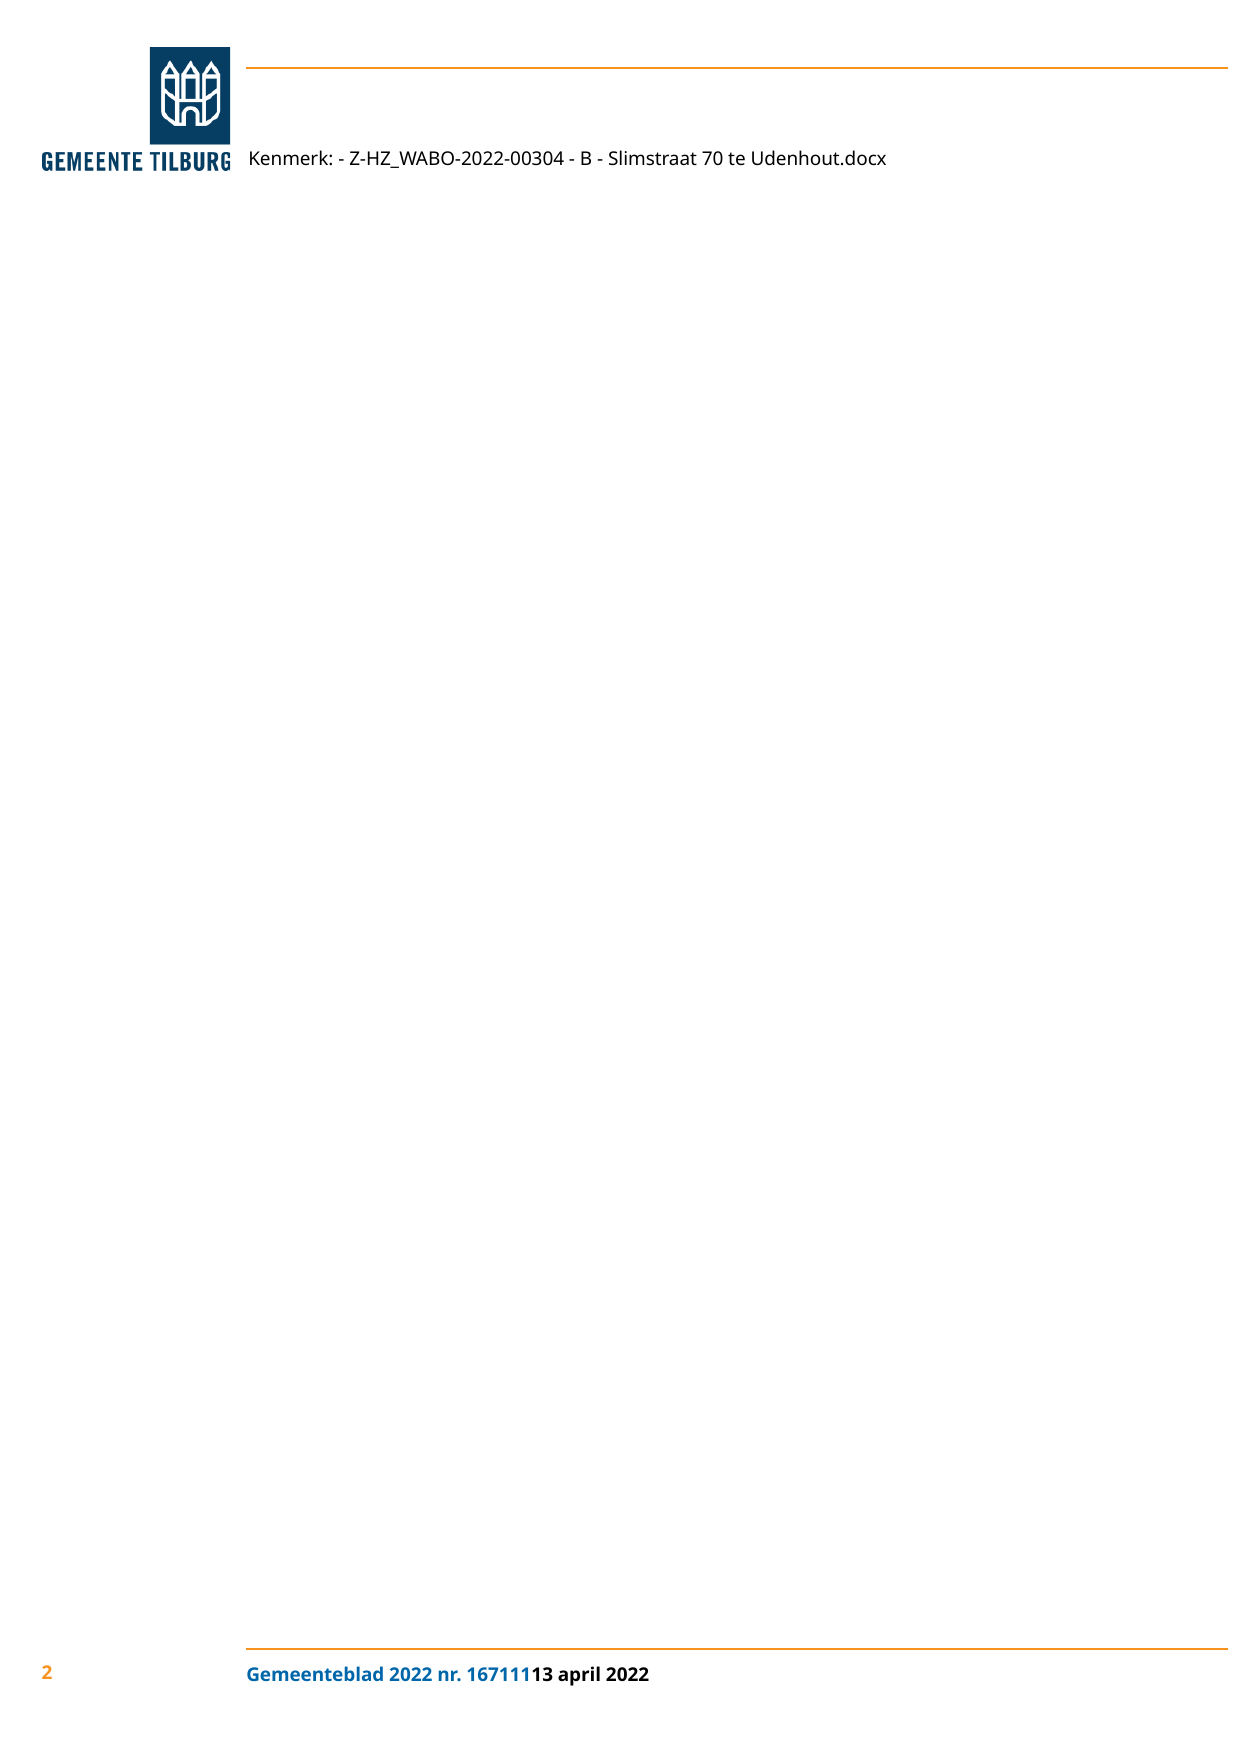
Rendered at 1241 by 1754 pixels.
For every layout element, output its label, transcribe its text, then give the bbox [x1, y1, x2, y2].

text Kenmerk: - Z-HZ_WABO-2022-00304 - B - Slimstraat 70 te Udenhout.docx [248, 145, 1152, 171]
picture [41, 47, 231, 172]
